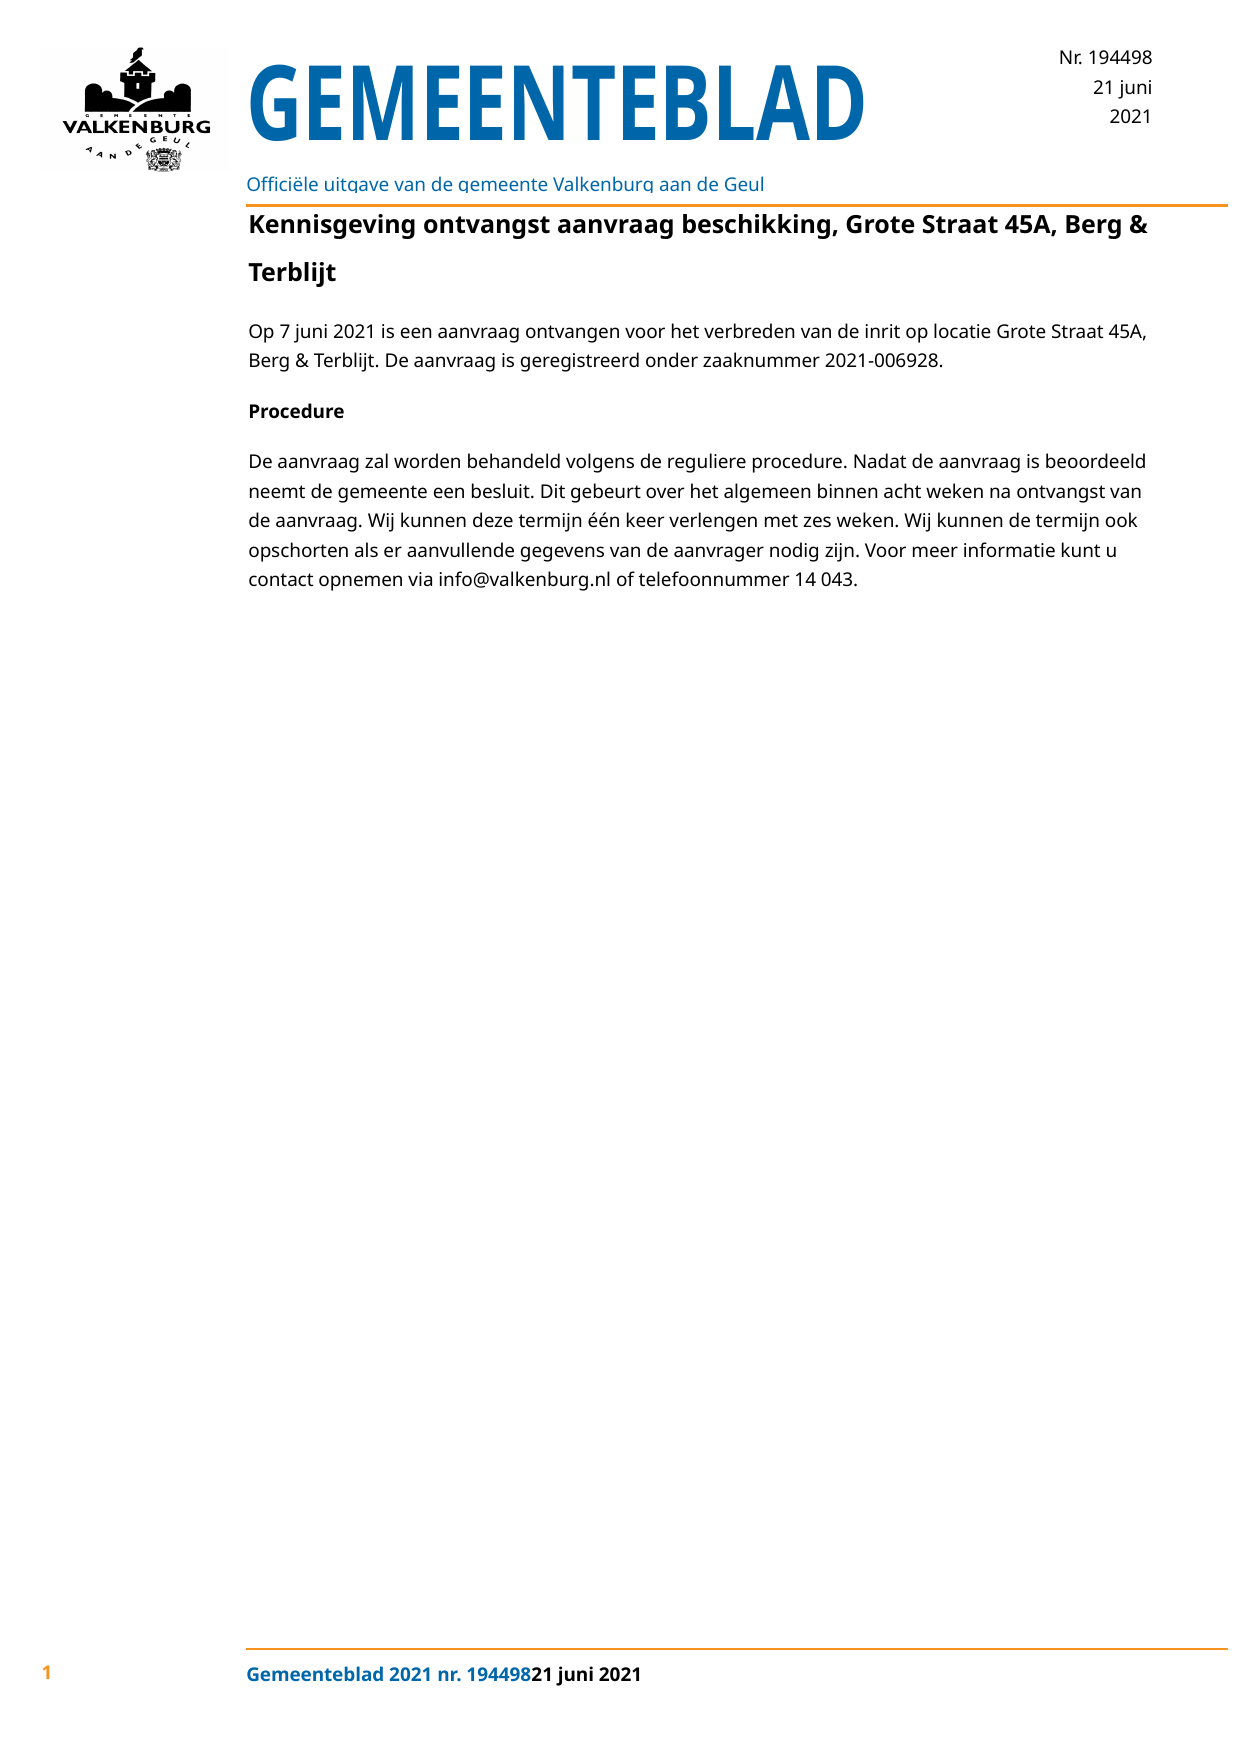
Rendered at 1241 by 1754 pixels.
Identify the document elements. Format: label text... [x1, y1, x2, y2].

text Procedure [248, 398, 1152, 424]
text De aanvraag zal worden behandeld volgens de reguliere procedure. Nadat de aanvraag is beoordeeld neemt de gemeente een besluit. Dit gebeurt over het algemeen binnen acht weken na ontvangst van de aanvraag. Wij kunnen deze termijn één keer verlengen met zes weken. Wij kunnen de termijn ook opschorten als er aanvullende gegevens van de aanvrager nodig zijn. Voor meer informatie kunt u contact opnemen via info@valkenburg.nl of telefoonnummer 14 043. [248, 448, 1152, 592]
text Kennisgeving ontvangst aanvraag beschikking, Grote Straat 45A, Berg & Terblijt [248, 207, 1152, 288]
picture [41, 47, 231, 172]
text Op 7 juni 2021 is een aanvraag ontvangen voor het verbreden van de inrit op locatie Grote Straat 45A, Berg & Terblijt. De aanvraag is geregistreerd onder zaaknummer 2021-006928. [248, 318, 1152, 373]
